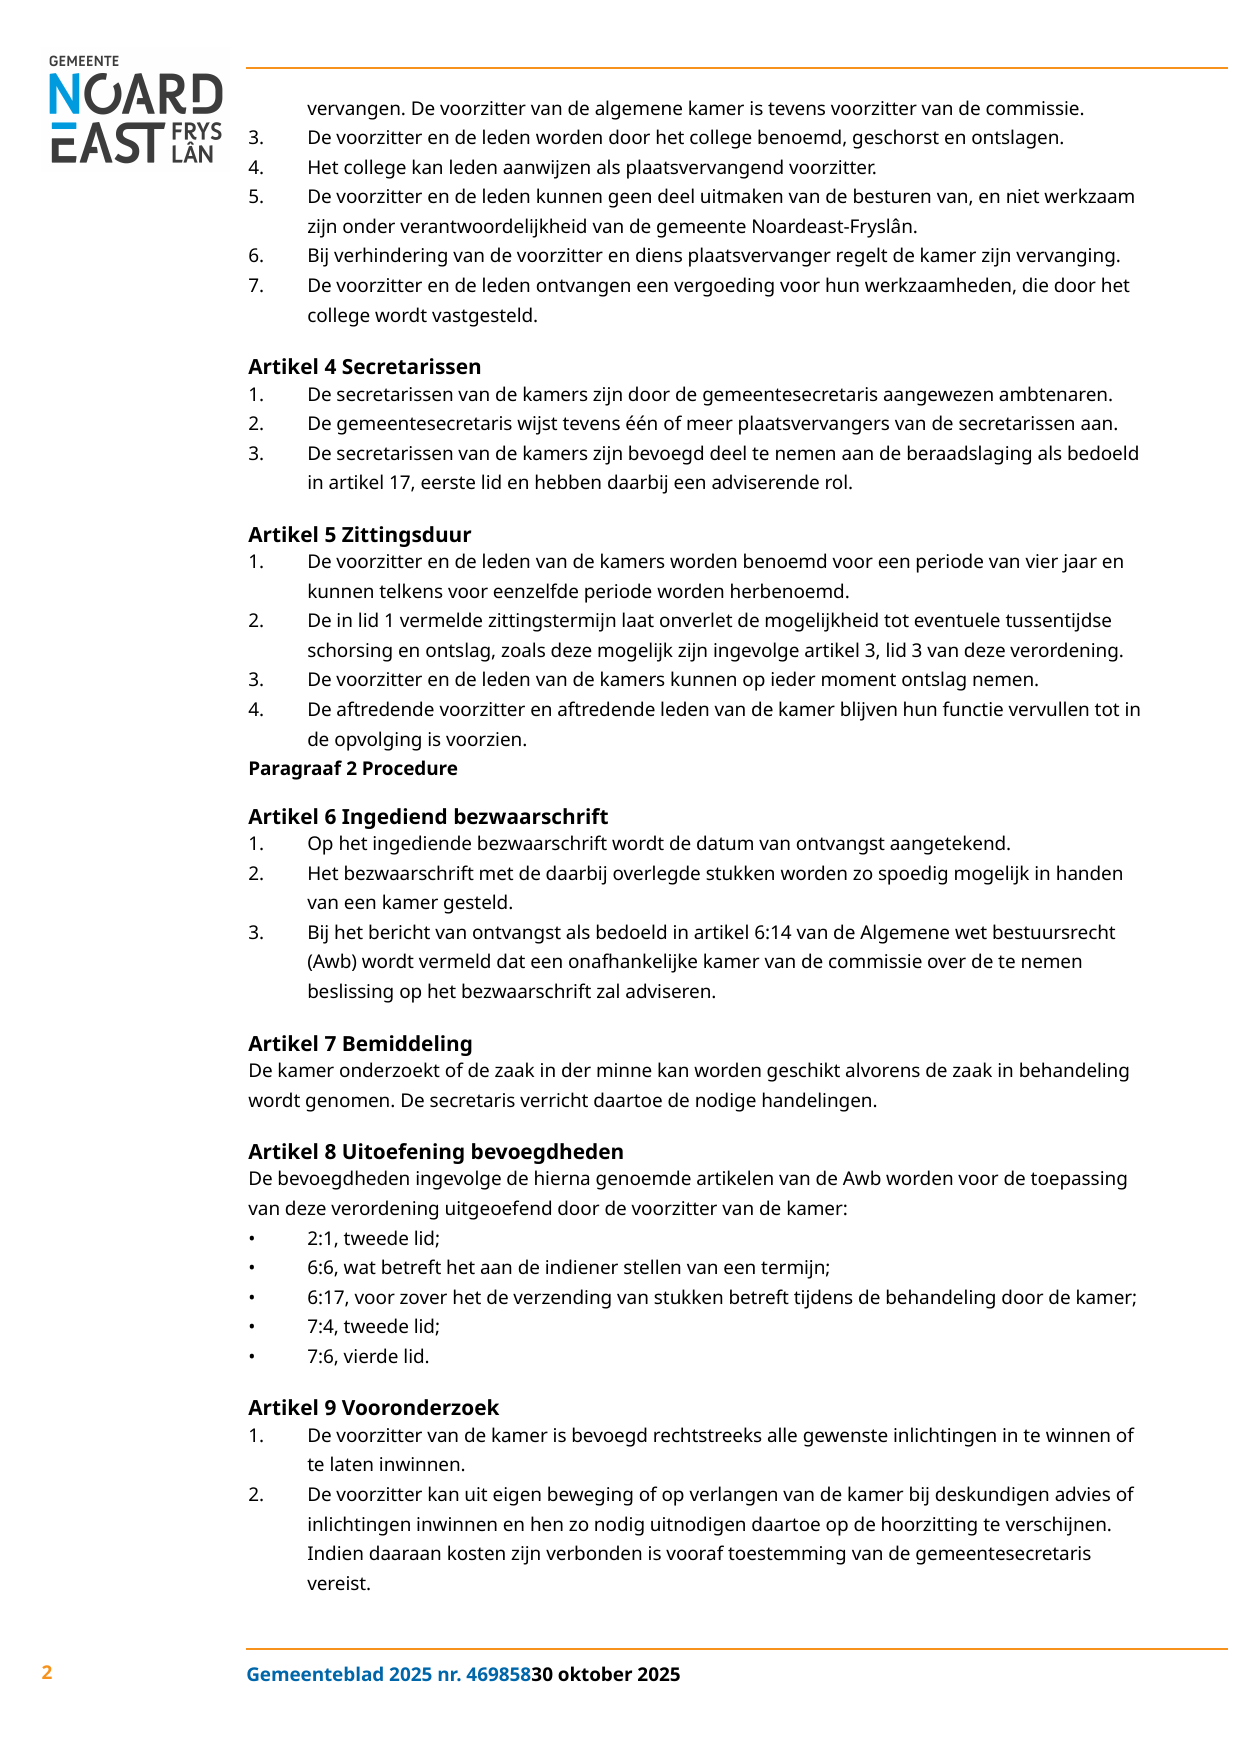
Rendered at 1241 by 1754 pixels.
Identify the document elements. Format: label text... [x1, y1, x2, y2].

list vervangen. De voorzitter van de algemene kamer is tevens voorzitter van de commissie. [248, 95, 1152, 121]
list De secretarissen van de kamers zijn door de gemeentesecretaris aangewezen ambtenaren. [248, 381, 1152, 406]
text Artikel 5 Zittingsduur [248, 520, 1152, 548]
text Artikel 8 Uitoefening bevoegdheden [248, 1137, 1152, 1166]
text De bevoegdheden ingevolge de hierna genoemde artikelen van de Awb worden voor de toepassing van deze verordening uitgeoefend door de voorzitter van de kamer: [248, 1166, 1152, 1221]
list 7:6, vierde lid. [248, 1343, 1152, 1369]
list De voorzitter en de leden kunnen geen deel uitmaken van de besturen van, en niet werkzaam zijn onder verantwoordelijkheid van de gemeente Noardeast-Fryslân. [248, 183, 1152, 239]
list De voorzitter van de kamer is bevoegd rechtstreeks alle gewenste inlichtingen in te winnen of te laten inwinnen. [248, 1422, 1152, 1477]
list Het bezwaarschrift met de daarbij overlegde stukken worden zo spoedig mogelijk in handen van een kamer gesteld. [248, 860, 1152, 915]
list Het college kan leden aanwijzen als plaatsvervangend voorzitter. [248, 154, 1152, 180]
list De voorzitter kan uit eigen beweging of op verlangen van de kamer bij deskundigen advies of inlichtingen inwinnen en hen zo nodig uitnodigen daartoe op de hoorzitting te verschijnen. Indien daaraan kosten zijn verbonden is vooraf toestemming van de gemeentesecretaris vereist. [248, 1481, 1152, 1596]
text Artikel 6 Ingediend bezwaarschrift [248, 802, 1152, 830]
list De gemeentesecretaris wijst tevens één of meer plaatsvervangers van de secretarissen aan. [248, 410, 1152, 436]
list 6:6, wat betreft het aan de indiener stellen van een termijn; [248, 1254, 1152, 1280]
list De voorzitter en de leden van de kamers kunnen op ieder moment ontslag nemen. [248, 667, 1152, 692]
list 6:17, voor zover het de verzending van stukken betreft tijdens de behandeling door de kamer; [248, 1284, 1152, 1310]
list 7:4, tweede lid; [248, 1313, 1152, 1339]
list Bij het bericht van ontvangst als bedoeld in artikel 6:14 van de Algemene wet bestuursrecht (Awb) wordt vermeld dat een onafhankelijke kamer van de commissie over de te nemen beslissing op het bezwaarschrift zal adviseren. [248, 919, 1152, 1004]
text Paragraaf 2 Procedure [248, 755, 1152, 781]
text Artikel 7 Bemiddeling [248, 1029, 1152, 1057]
picture [41, 47, 231, 172]
list De voorzitter en de leden ontvangen een vergoeding voor hun werkzaamheden, die door het college wordt vastgesteld. [248, 272, 1152, 328]
list De voorzitter en de leden worden door het college benoemd, geschorst en ontslagen. [248, 124, 1152, 150]
text De kamer onderzoekt of de zaak in der minne kan worden geschikt alvorens de zaak in behandeling wordt genomen. De secretaris verricht daartoe de nodige handelingen. [248, 1057, 1152, 1112]
text Artikel 9 Vooronderzoek [248, 1393, 1152, 1422]
list Bij verhindering van de voorzitter en diens plaatsvervanger regelt de kamer zijn vervanging. [248, 243, 1152, 268]
list 2:1, tweede lid; [248, 1225, 1152, 1251]
list De voorzitter en de leden van de kamers worden benoemd voor een periode van vier jaar en kunnen telkens voor eenzelfde periode worden herbenoemd. [248, 548, 1152, 604]
list De in lid 1 vermelde zittingstermijn laat onverlet de mogelijkheid tot eventuele tussentijdse schorsing en ontslag, zoals deze mogelijk zijn ingevolge artikel 3, lid 3 van deze verordening. [248, 607, 1152, 663]
list Op het ingediende bezwaarschrift wordt de datum van ontvangst aangetekend. [248, 830, 1152, 856]
list De secretarissen van de kamers zijn bevoegd deel te nemen aan de beraadslaging als bedoeld in artikel 17, eerste lid en hebben daarbij een adviserende rol. [248, 440, 1152, 495]
list De aftredende voorzitter en aftredende leden van de kamer blijven hun functie vervullen tot in de opvolging is voorzien. [248, 696, 1152, 752]
text Artikel 4 Secretarissen [248, 352, 1152, 381]
